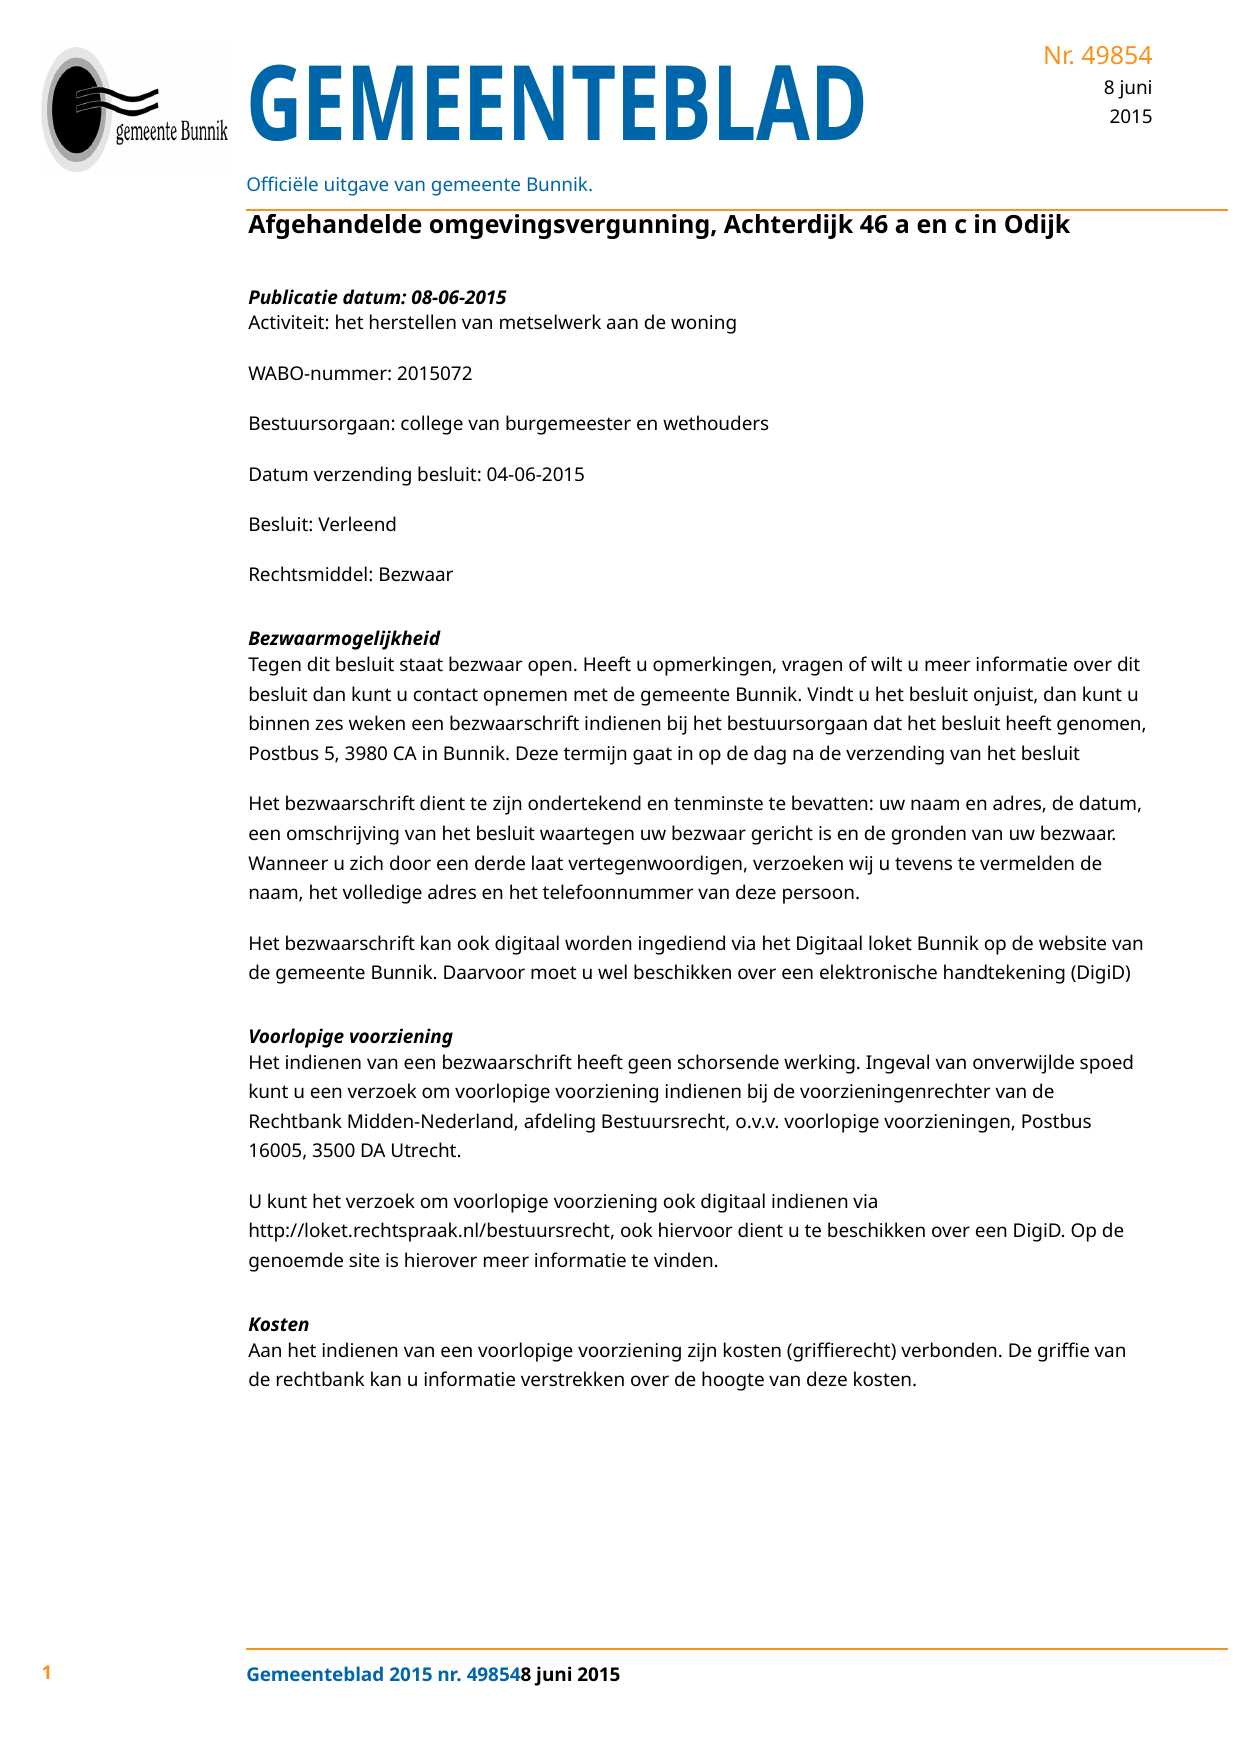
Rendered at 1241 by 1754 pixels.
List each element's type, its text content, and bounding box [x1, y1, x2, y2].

text Activiteit: het herstellen van metselwerk aan de woning [248, 309, 1152, 335]
text U kunt het verzoek om voorlopige voorziening ook digitaal indienen via http://loket.rechtspraak.nl/bestuursrecht, ook hiervoor dient u te beschikken over een DigiD. Op de genoemde site is hierover meer informatie te vinden. [248, 1188, 1152, 1273]
text Het bezwaarschrift kan ook digitaal worden ingediend via het Digitaal loket Bunnik op de website van de gemeente Bunnik. Daarvoor moet u wel beschikken over een elektronische handtekening (DigiD) [248, 930, 1152, 985]
text Bestuursorgaan: college van burgemeester en wethouders [248, 410, 1152, 436]
text Aan het indienen van een voorlopige voorziening zijn kosten (griffierecht) verbonden. De griffie van de rechtbank kan u informatie verstrekken over de hoogte van deze kosten. [248, 1337, 1152, 1392]
text Tegen dit besluit staat bezwaar open. Heeft u opmerkingen, vragen of wilt u meer informatie over dit besluit dan kunt u contact opnemen met de gemeente Bunnik. Vindt u het besluit onjuist, dan kunt u binnen zes weken een bezwaarschrift indienen bij het bestuursorgaan dat het besluit heeft genomen, Postbus 5, 3980 CA in Bunnik. Deze termijn gaat in op de dag na de verzending van het besluit [248, 651, 1152, 766]
text Datum verzending besluit: 04-06-2015 [248, 461, 1152, 487]
text Rechtsmiddel: Bezwaar [248, 562, 1152, 587]
text Het indienen van een bezwaarschrift heeft geen schorsende werking. Ingeval van onverwijlde spoed kunt u een verzoek om voorlopige voorziening indienen bij de voorzieningenrechter van de Rechtbank Midden-Nederland, afdeling Bestuursrecht, o.v.v. voorlopige voorzieningen, Postbus 16005, 3500 DA Utrecht. [248, 1049, 1152, 1163]
picture [41, 47, 231, 172]
text Bezwaarmogelijkheid [248, 626, 1152, 651]
text Het bezwaarschrift dient te zijn ondertekend en tenminste te bevatten: uw naam en adres, de datum, een omschrijving van het besluit waartegen uw bezwaar gericht is en de gronden van uw bezwaar. Wanneer u zich door een derde laat vertegenwoordigen, verzoeken wij u tevens te vermelden de naam, het volledige adres en het telefoonnummer van deze persoon. [248, 791, 1152, 905]
text Afgehandelde omgevingsvergunning, Achterdijk 46 a en c in Odijk [248, 211, 1152, 241]
text Kosten [248, 1311, 1152, 1337]
text Publicatie datum: 08-06-2015 [248, 284, 1152, 309]
text Voorlopige voorziening [248, 1023, 1152, 1049]
text Besluit: Verleend [248, 511, 1152, 537]
text WABO-nummer: 2015072 [248, 360, 1152, 386]
